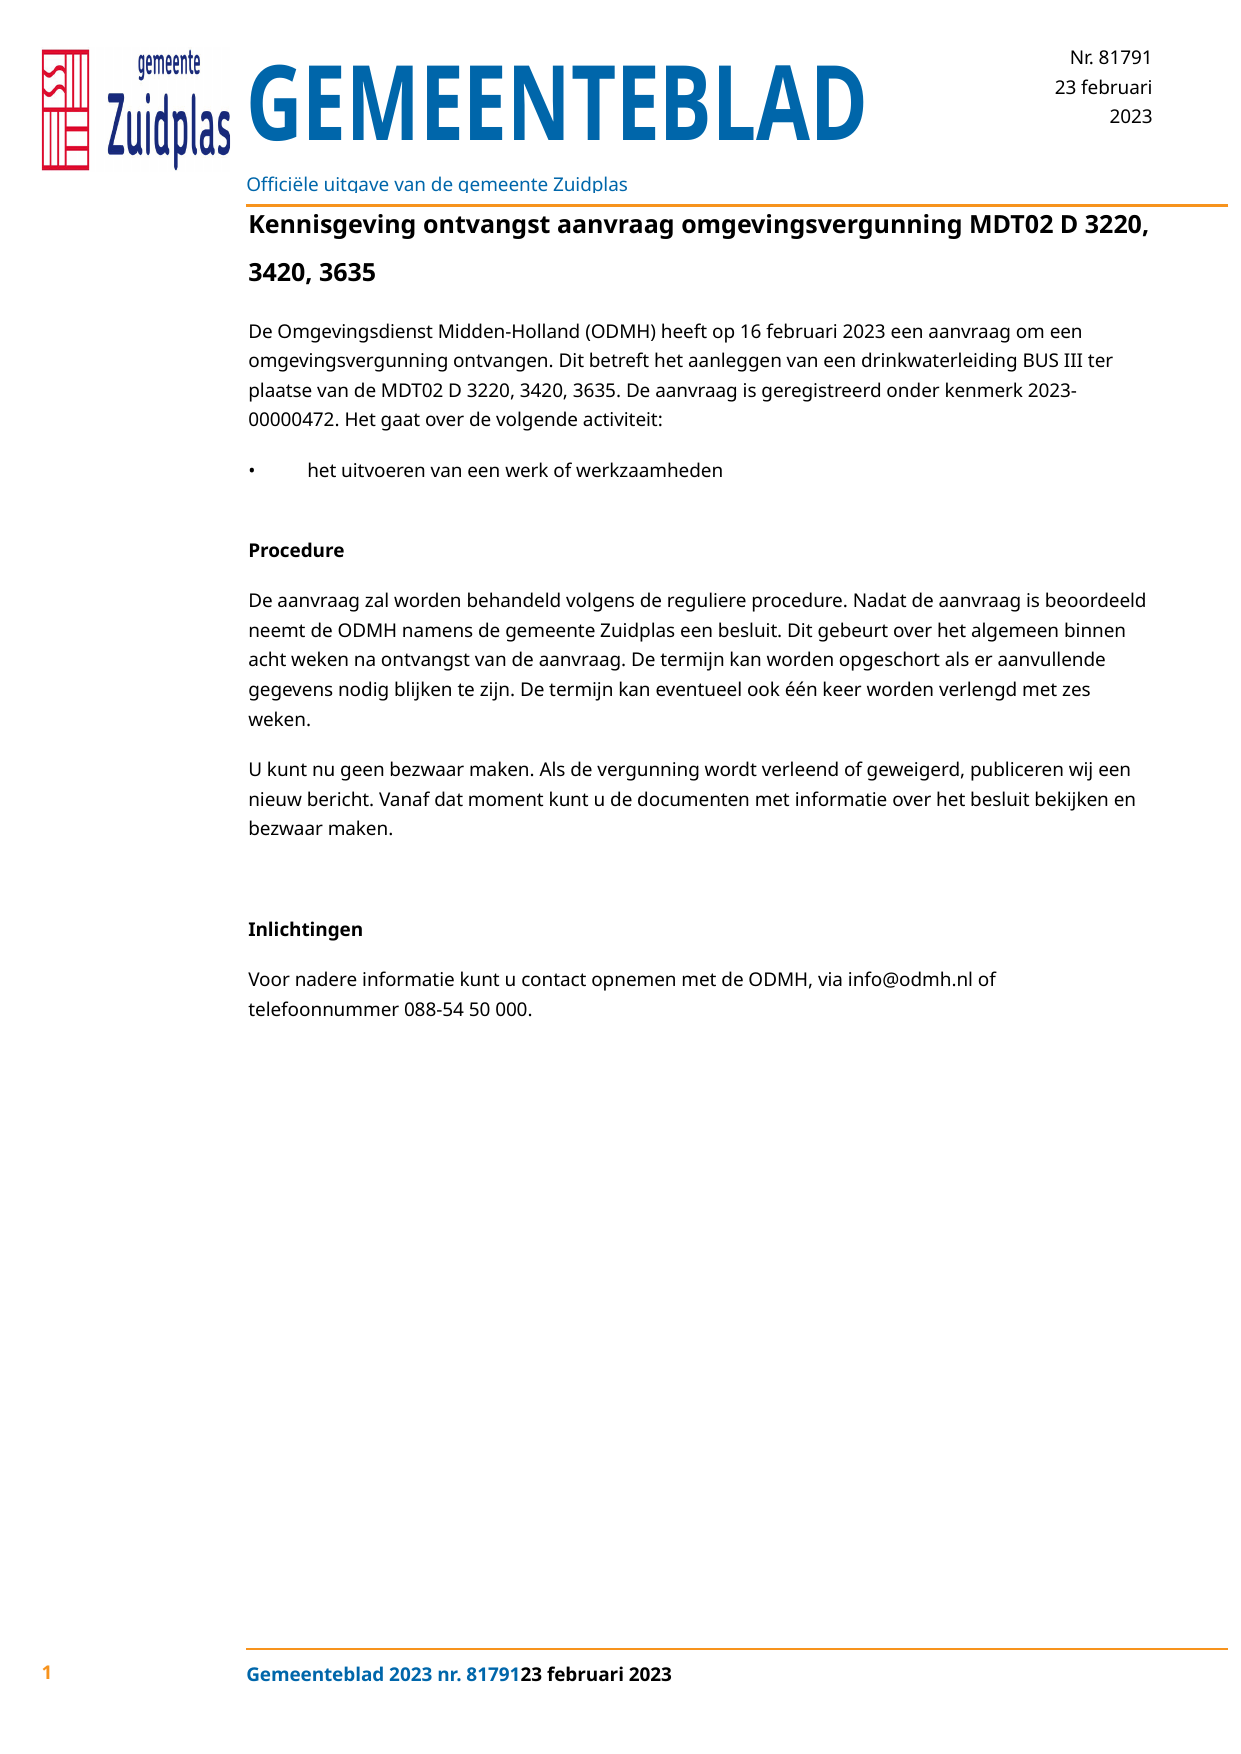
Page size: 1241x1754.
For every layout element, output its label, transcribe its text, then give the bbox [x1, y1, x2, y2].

text Kennisgeving ontvangst aanvraag omgevingsvergunning MDT02 D 3220, 3420, 3635 [248, 207, 1152, 288]
text Procedure [248, 537, 1152, 563]
list het uitvoeren van een werk of werkzaamheden [248, 457, 1152, 483]
text Inlichtingen [248, 916, 1152, 942]
text De Omgevingsdienst Midden-Holland (ODMH) heeft op 16 februari 2023 een aanvraag om een omgevingsvergunning ontvangen. Dit betreft het aanleggen van een drinkwaterleiding BUS III ter plaatse van de MDT02 D 3220, 3420, 3635. De aanvraag is geregistreerd onder kenmerk 2023-00000472. Het gaat over de volgende activiteit: [248, 318, 1152, 432]
text De aanvraag zal worden behandeld volgens de reguliere procedure. Nadat de aanvraag is beoordeeld neemt de ODMH namens de gemeente Zuidplas een besluit. Dit gebeurt over het algemeen binnen acht weken na ontvangst van de aanvraag. De termijn kan worden opgeschort als er aanvullende gegevens nodig blijken te zijn. De termijn kan eventueel ook één keer worden verlengd met zes weken. [248, 587, 1152, 732]
picture [41, 47, 231, 172]
text Voor nadere informatie kunt u contact opnemen met de ODMH, via info@odmh.nl of telefoonnummer 088-54 50 000. [248, 967, 1152, 1022]
text U kunt nu geen bezwaar maken. Als de vergunning wordt verleend of geweigerd, publiceren wij een nieuw bericht. Vanaf dat moment kunt u de documenten met informatie over het besluit bekijken en bezwaar maken. [248, 756, 1152, 841]
